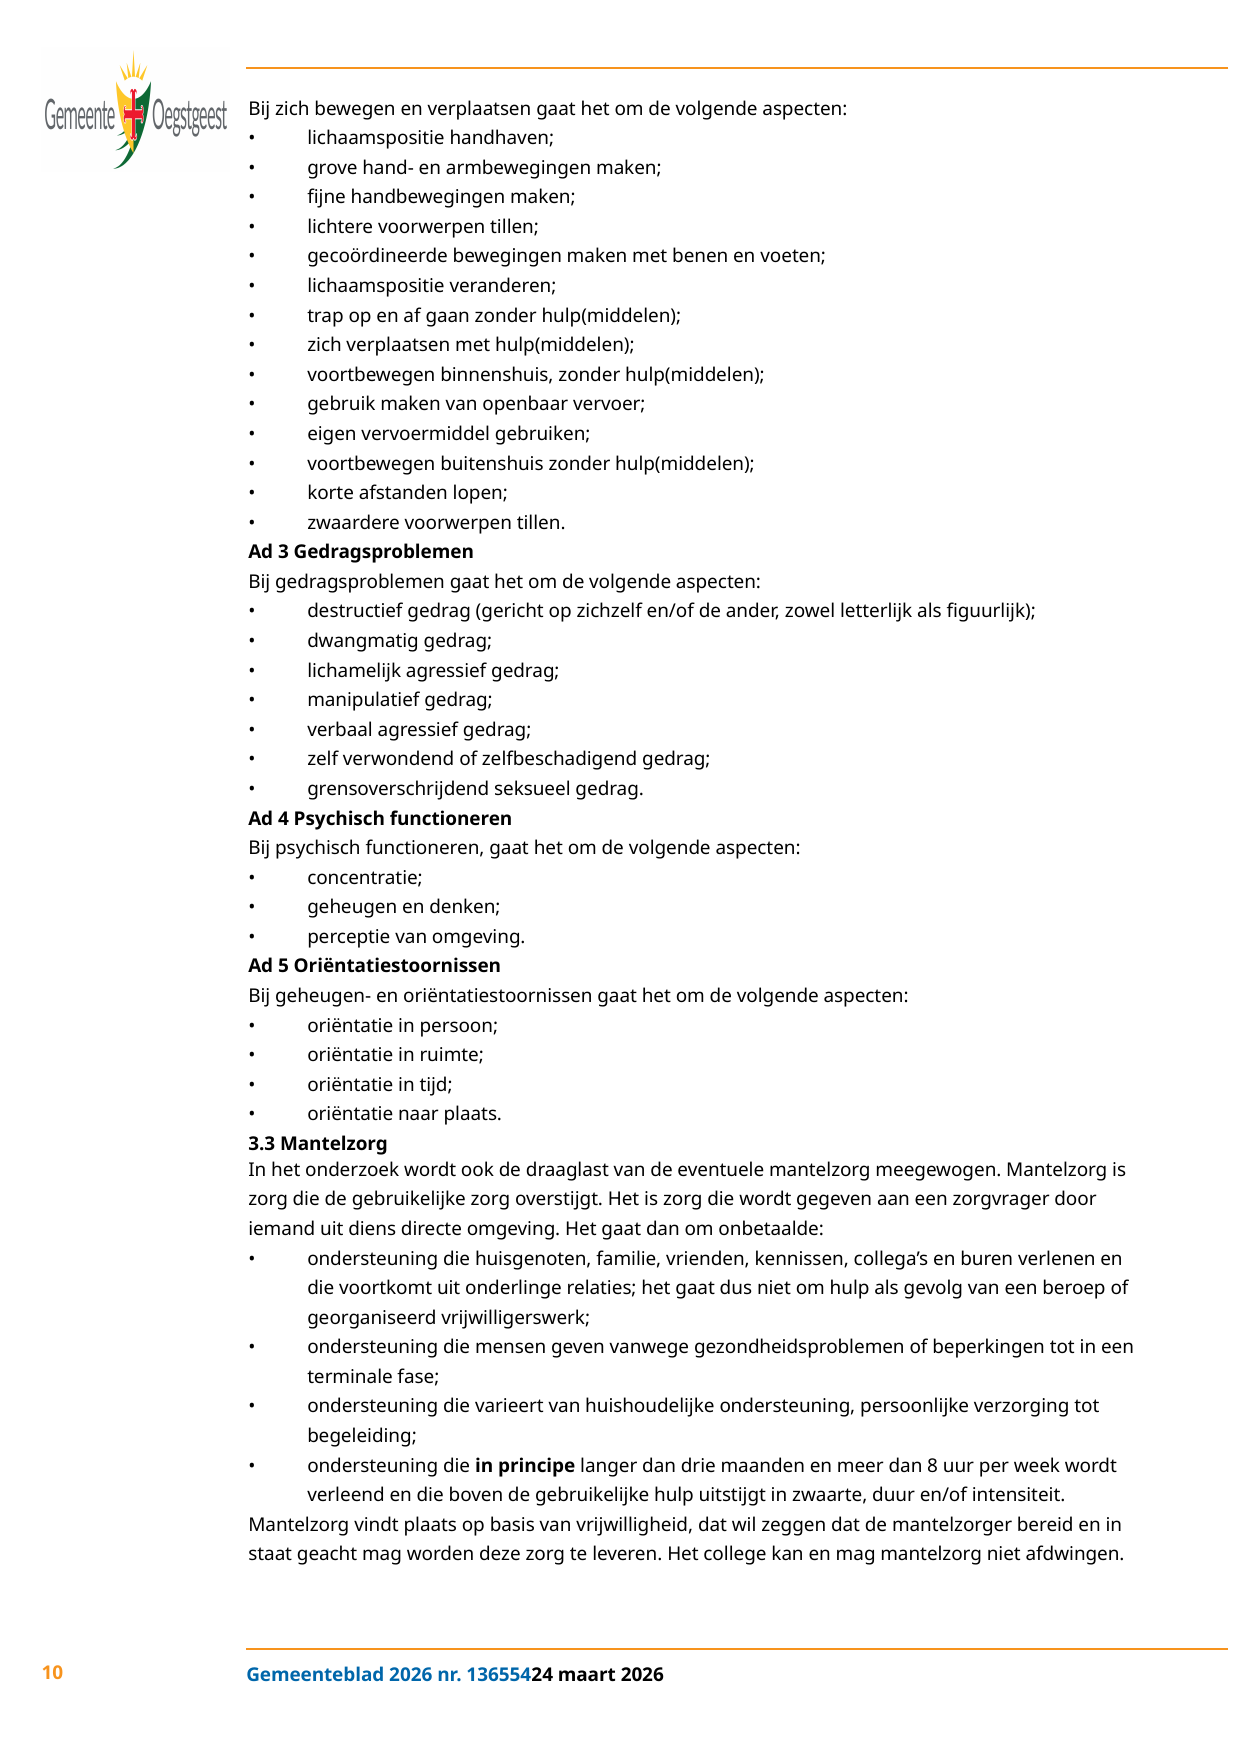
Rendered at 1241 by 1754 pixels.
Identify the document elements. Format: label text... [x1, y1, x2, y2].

list zwaardere voorwerpen tillen. [248, 509, 1152, 535]
text Ad 5 Oriëntatiestoornissen [248, 953, 1152, 978]
list destructief gedrag (gericht op zichzelf en/of de ander, zowel letterlijk als figuurlijk); [248, 598, 1152, 623]
list zich verplaatsen met hulp(middelen); [248, 331, 1152, 357]
list zelf verwondend of zelfbeschadigend gedrag; [248, 746, 1152, 771]
list lichaamspositie veranderen; [248, 272, 1152, 298]
list voortbewegen binnenshuis, zonder hulp(middelen); [248, 361, 1152, 387]
list ondersteuning die varieert van huishoudelijke ondersteuning, persoonlijke verzorging tot begeleiding; [248, 1393, 1152, 1448]
list perceptie van omgeving. [248, 923, 1152, 949]
text Bij psychisch functioneren, gaat het om de volgende aspecten: [248, 834, 1152, 860]
list trap op en af gaan zonder hulp(middelen); [248, 302, 1152, 328]
list lichaamspositie handhaven; [248, 124, 1152, 150]
list lichamelijk agressief gedrag; [248, 657, 1152, 683]
list lichtere voorwerpen tillen; [248, 213, 1152, 239]
list korte afstanden lopen; [248, 479, 1152, 505]
list fijne handbewegingen maken; [248, 183, 1152, 209]
text 3.3 Mantelzorg [248, 1130, 1152, 1156]
list oriëntatie in ruimte; [248, 1041, 1152, 1067]
list verbaal agressief gedrag; [248, 716, 1152, 742]
text Ad 3 Gedragsproblemen [248, 538, 1152, 564]
text Bij geheugen- en oriëntatiestoornissen gaat het om de volgende aspecten: [248, 982, 1152, 1008]
list grove hand- en armbewegingen maken; [248, 154, 1152, 180]
list gebruik maken van openbaar vervoer; [248, 391, 1152, 416]
text Bij zich bewegen en verplaatsen gaat het om de volgende aspecten: [248, 95, 1152, 121]
list voortbewegen buitenshuis zonder hulp(middelen); [248, 450, 1152, 476]
list geheugen en denken; [248, 893, 1152, 919]
list oriëntatie in persoon; [248, 1012, 1152, 1038]
list eigen vervoermiddel gebruiken; [248, 420, 1152, 446]
list grensoverschrijdend seksueel gedrag. [248, 775, 1152, 801]
text Mantelzorg vindt plaats op basis van vrijwilligheid, dat wil zeggen dat de mantelzorger bereid en in staat geacht mag worden deze zorg te leveren. Het college kan en mag mantelzorg niet afdwingen. [248, 1511, 1152, 1566]
list ondersteuning die in principe langer dan drie maanden en meer dan 8 uur per week wordt verleend en die boven de gebruikelijke hulp uitstijgt in zwaarte, duur en/of intensiteit. [248, 1452, 1152, 1507]
list oriëntatie in tijd; [248, 1071, 1152, 1097]
list concentratie; [248, 864, 1152, 890]
list gecoördineerde bewegingen maken met benen en voeten; [248, 243, 1152, 268]
list manipulatief gedrag; [248, 686, 1152, 712]
list ondersteuning die mensen geven vanwege gezondheidsproblemen of beperkingen tot in een terminale fase; [248, 1333, 1152, 1389]
list ondersteuning die huisgenoten, familie, vrienden, kennissen, collega’s en buren verlenen en die voortkomt uit onderlinge relaties; het gaat dus niet om hulp als gevolg van een beroep of georganiseerd vrijwilligerswerk; [248, 1245, 1152, 1329]
list dwangmatig gedrag; [248, 627, 1152, 653]
picture [41, 47, 231, 172]
list oriëntatie naar plaats. [248, 1101, 1152, 1126]
text Ad 4 Psychisch functioneren [248, 805, 1152, 831]
text Bij gedragsproblemen gaat het om de volgende aspecten: [248, 568, 1152, 594]
text In het onderzoek wordt ook de draaglast van de eventuele mantelzorg meegewogen. Mantelzorg is zorg die de gebruikelijke zorg overstijgt. Het is zorg die wordt gegeven aan een zorgvrager door iemand uit diens directe omgeving. Het gaat dan om onbetaalde: [248, 1156, 1152, 1241]
